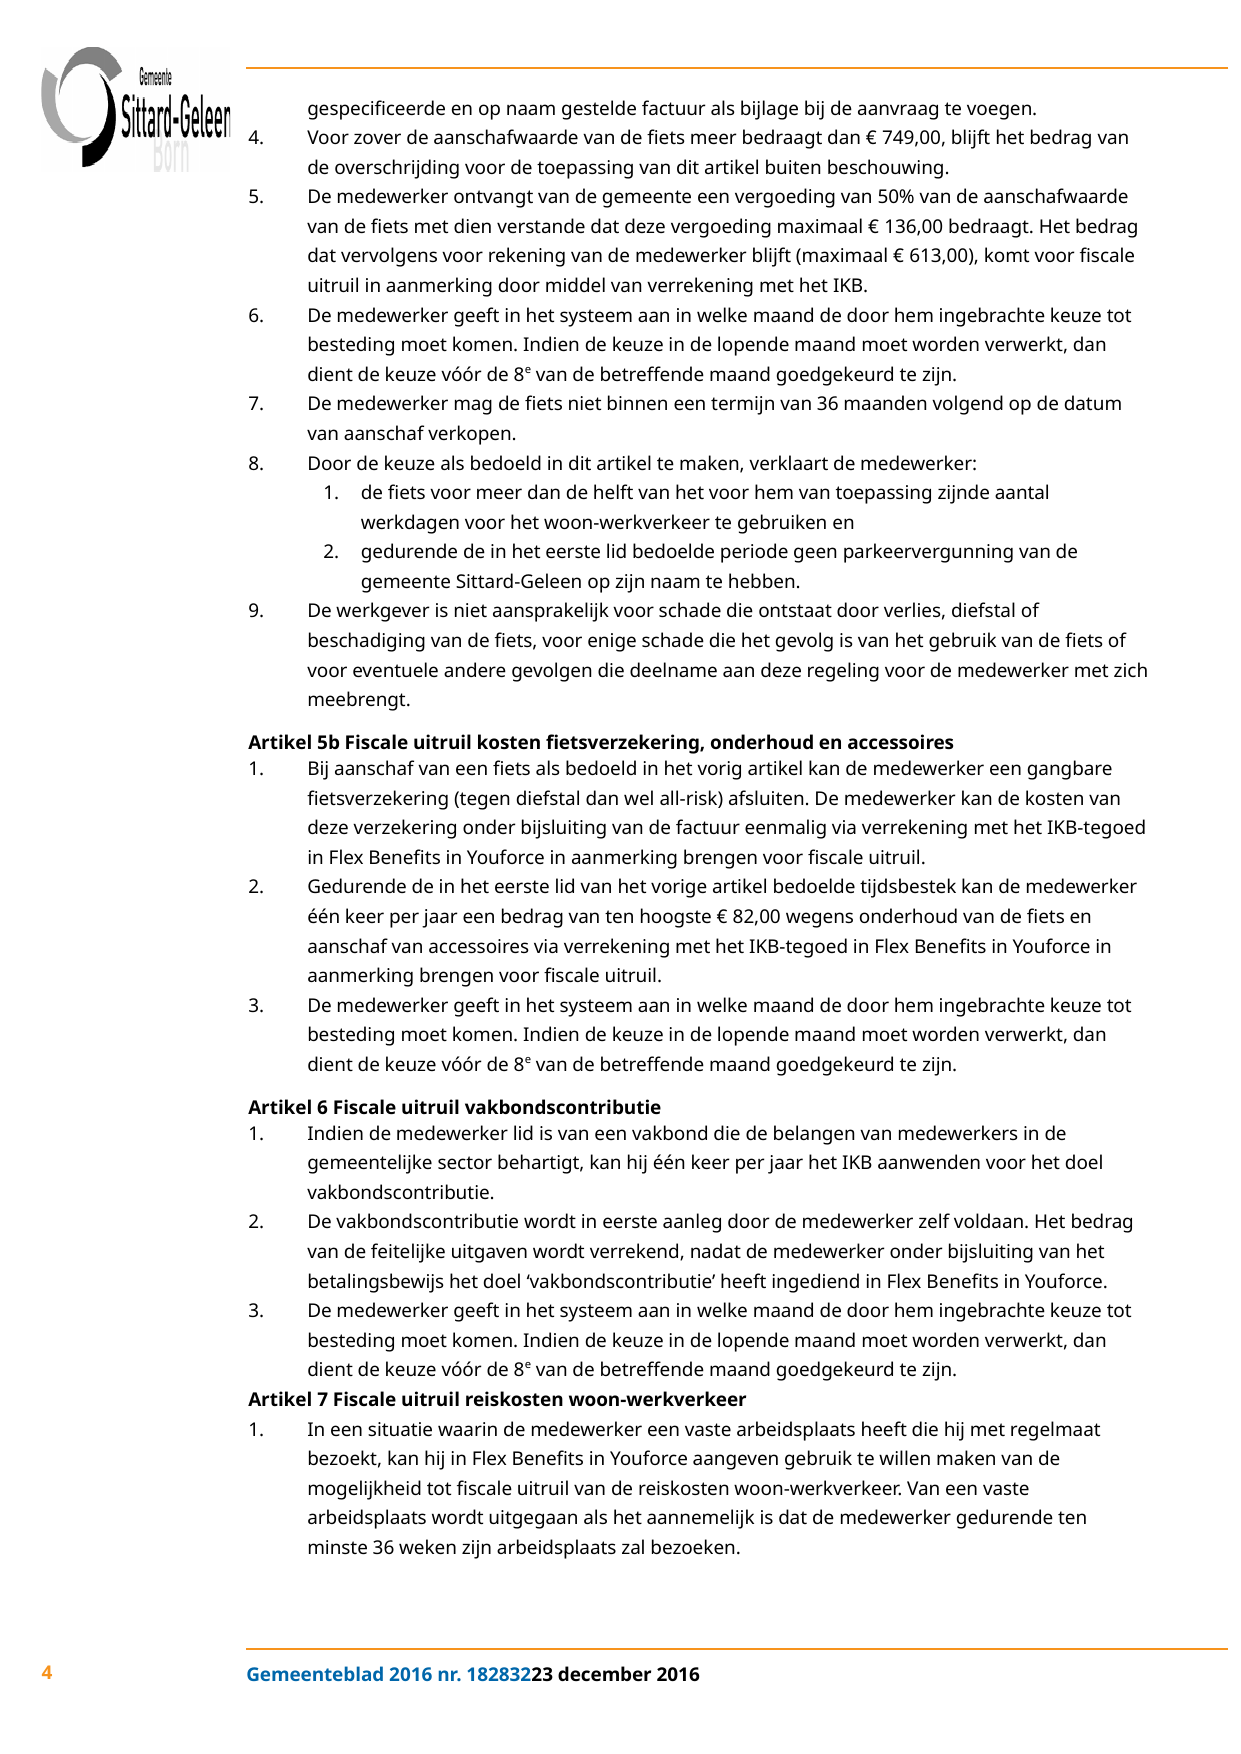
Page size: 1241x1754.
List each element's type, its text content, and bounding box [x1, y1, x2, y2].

list De medewerker geeft in het systeem aan in welke maand de door hem ingebrachte keuze tot besteding moet komen. Indien de keuze in de lopende maand moet worden verwerkt, dan dient de keuze vóór de 8e van de betreffende maand goedgekeurd te zijn. [248, 302, 1152, 387]
list De medewerker geeft in het systeem aan in welke maand de door hem ingebrachte keuze tot besteding moet komen. Indien de keuze in de lopende maand moet worden verwerkt, dan dient de keuze vóór de 8e van de betreffende maand goedgekeurd te zijn. [248, 1297, 1152, 1382]
text Artikel 6 Fiscale uitruil vakbondscontributie [248, 1094, 1152, 1120]
list De werkgever is niet aansprakelijk voor schade die ontstaat door verlies, diefstal of beschadiging van de fiets, voor enige schade die het gevolg is van het gebruik van de fiets of voor eventuele andere gevolgen die deelname aan deze regeling voor de medewerker met zich meebrengt. [248, 598, 1152, 712]
list Bij aanschaf van een fiets als bedoeld in het vorig artikel kan de medewerker een gangbare fietsverzekering (tegen diefstal dan wel all-risk) afsluiten. De medewerker kan de kosten van deze verzekering onder bijsluiting van de factuur eenmalig via verrekening met het IKB-tegoed in Flex Benefits in Youforce in aanmerking brengen voor fiscale uitruil. [248, 755, 1152, 870]
picture [41, 47, 231, 172]
list Door de keuze als bedoeld in dit artikel te maken, verklaart de medewerker: [248, 450, 1152, 476]
list gedurende de in het eerste lid bedoelde periode geen parkeervergunning van de gemeente Sittard-Geleen op zijn naam te hebben. [323, 538, 1152, 594]
list Indien de medewerker lid is van een vakbond die de belangen van medewerkers in de gemeentelijke sector behartigt, kan hij één keer per jaar het IKB aanwenden voor het doel vakbondscontributie. [248, 1120, 1152, 1205]
list In een situatie waarin de medewerker een vaste arbeidsplaats heeft die hij met regelmaat bezoekt, kan hij in Flex Benefits in Youforce aangeven gebruik te willen maken van de mogelijkheid tot fiscale uitruil van de reiskosten woon-werkverkeer. Van een vaste arbeidsplaats wordt uitgegaan als het aannemelijk is dat de medewerker gedurende ten minste 36 weken zijn arbeidsplaats zal bezoeken. [248, 1416, 1152, 1560]
text Artikel 7 Fiscale uitruil reiskosten woon-werkverkeer [248, 1386, 1152, 1412]
text Artikel 5b Fiscale uitruil kosten fietsverzekering, onderhoud en accessoires [248, 729, 1152, 755]
list Voor zover de aanschafwaarde van de fiets meer bedraagt dan € 749,00, blijft het bedrag van de overschrijding voor de toepassing van dit artikel buiten beschouwing. [248, 124, 1152, 180]
list de fiets voor meer dan de helft van het voor hem van toepassing zijnde aantal werkdagen voor het woon-werkverkeer te gebruiken en [323, 479, 1152, 535]
list De medewerker ontvangt van de gemeente een vergoeding van 50% van de aanschafwaarde van de fiets met dien verstande dat deze vergoeding maximaal € 136,00 bedraagt. Het bedrag dat vervolgens voor rekening van de medewerker blijft (maximaal € 613,00), komt voor fiscale uitruil in aanmerking door middel van verrekening met het IKB. [248, 183, 1152, 298]
list gespecificeerde en op naam gestelde factuur als bijlage bij de aanvraag te voegen. [248, 95, 1152, 121]
list De medewerker mag de fiets niet binnen een termijn van 36 maanden volgend op de datum van aanschaf verkopen. [248, 391, 1152, 446]
list De medewerker geeft in het systeem aan in welke maand de door hem ingebrachte keuze tot besteding moet komen. Indien de keuze in de lopende maand moet worden verwerkt, dan dient de keuze vóór de 8e van de betreffende maand goedgekeurd te zijn. [248, 992, 1152, 1077]
list Gedurende de in het eerste lid van het vorige artikel bedoelde tijdsbestek kan de medewerker één keer per jaar een bedrag van ten hoogste € 82,00 wegens onderhoud van de fiets en aanschaf van accessoires via verrekening met het IKB-tegoed in Flex Benefits in Youforce in aanmerking brengen voor fiscale uitruil. [248, 874, 1152, 988]
list De vakbondscontributie wordt in eerste aanleg door de medewerker zelf voldaan. Het bedrag van de feitelijke uitgaven wordt verrekend, nadat de medewerker onder bijsluiting van het betalingsbewijs het doel ‘vakbondscontributie’ heeft ingediend in Flex Benefits in Youforce. [248, 1209, 1152, 1294]
